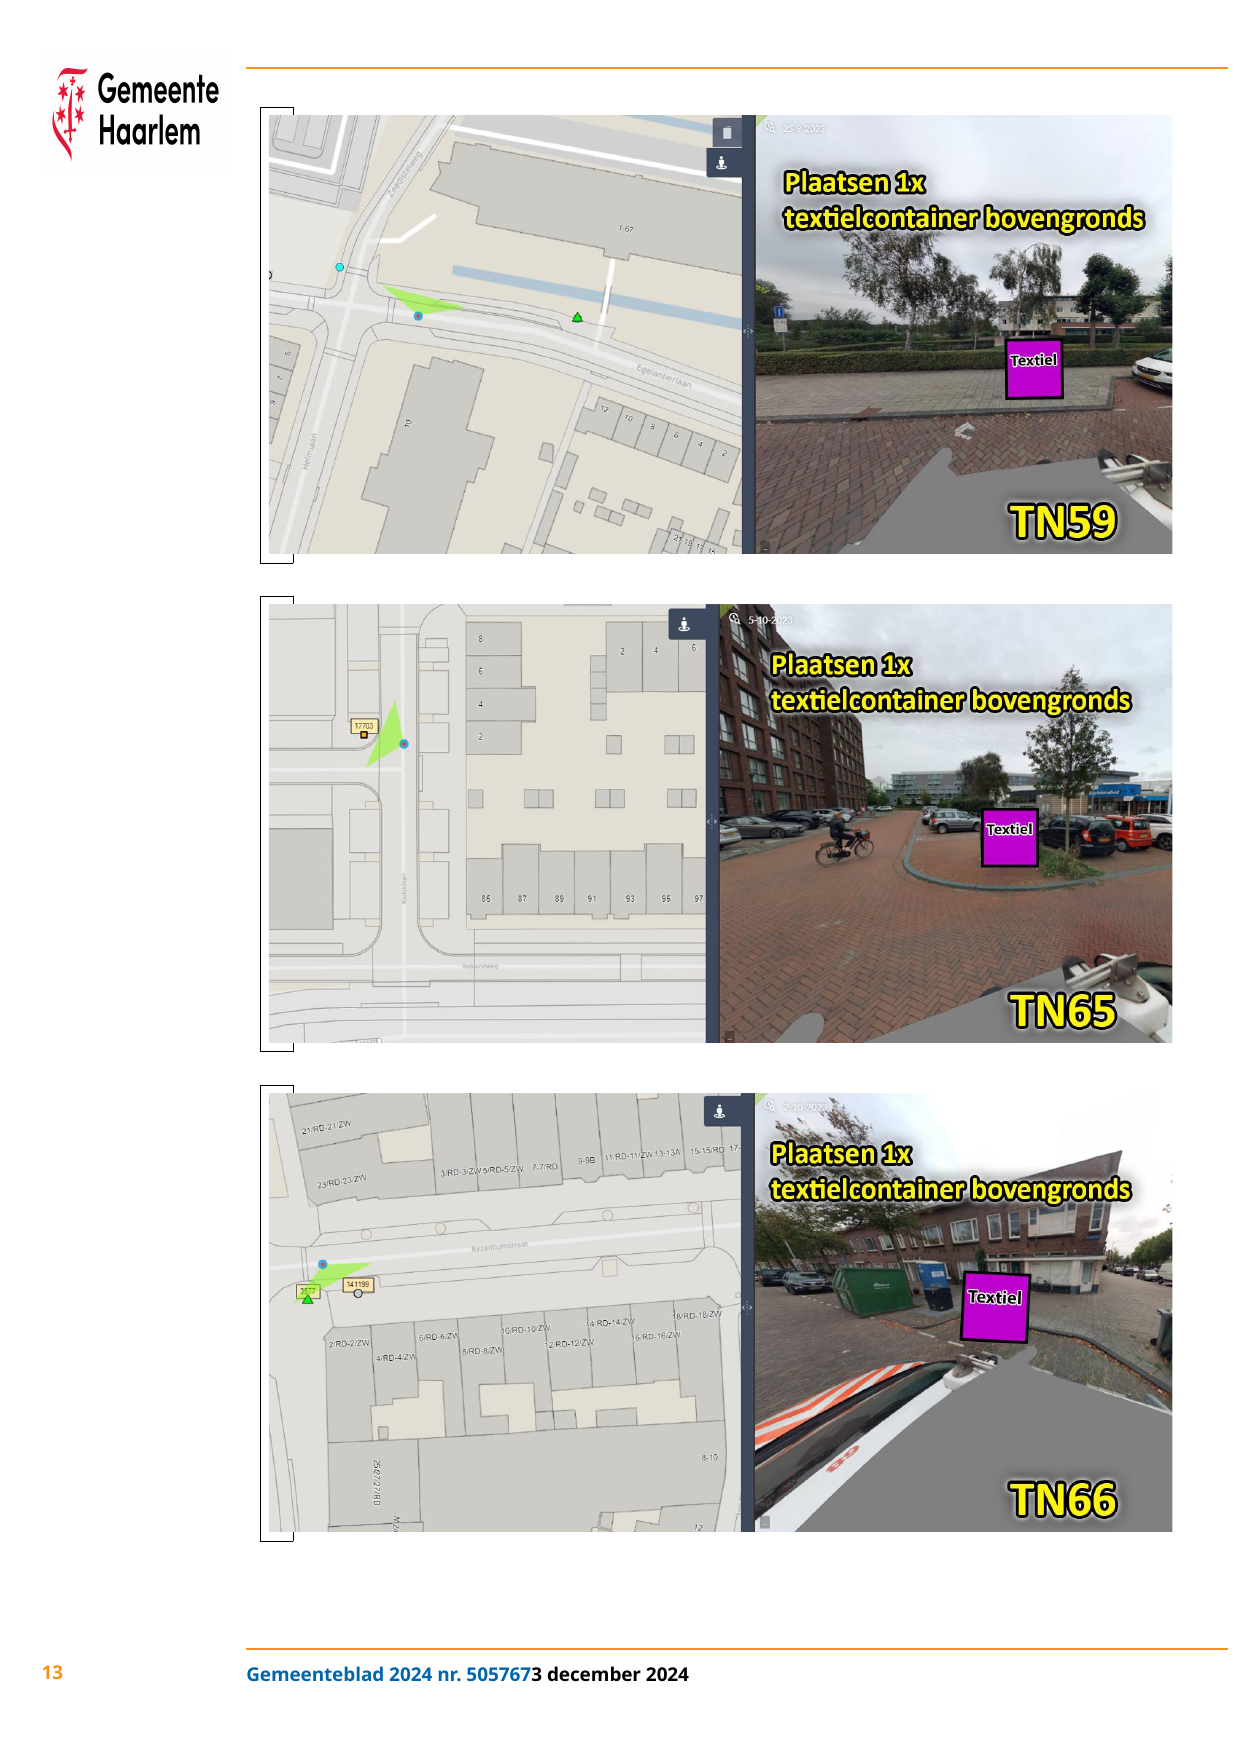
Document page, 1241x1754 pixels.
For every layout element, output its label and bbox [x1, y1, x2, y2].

picture [268, 1093, 1173, 1532]
picture [41, 47, 231, 172]
picture [268, 115, 1173, 554]
picture [268, 604, 1173, 1043]
